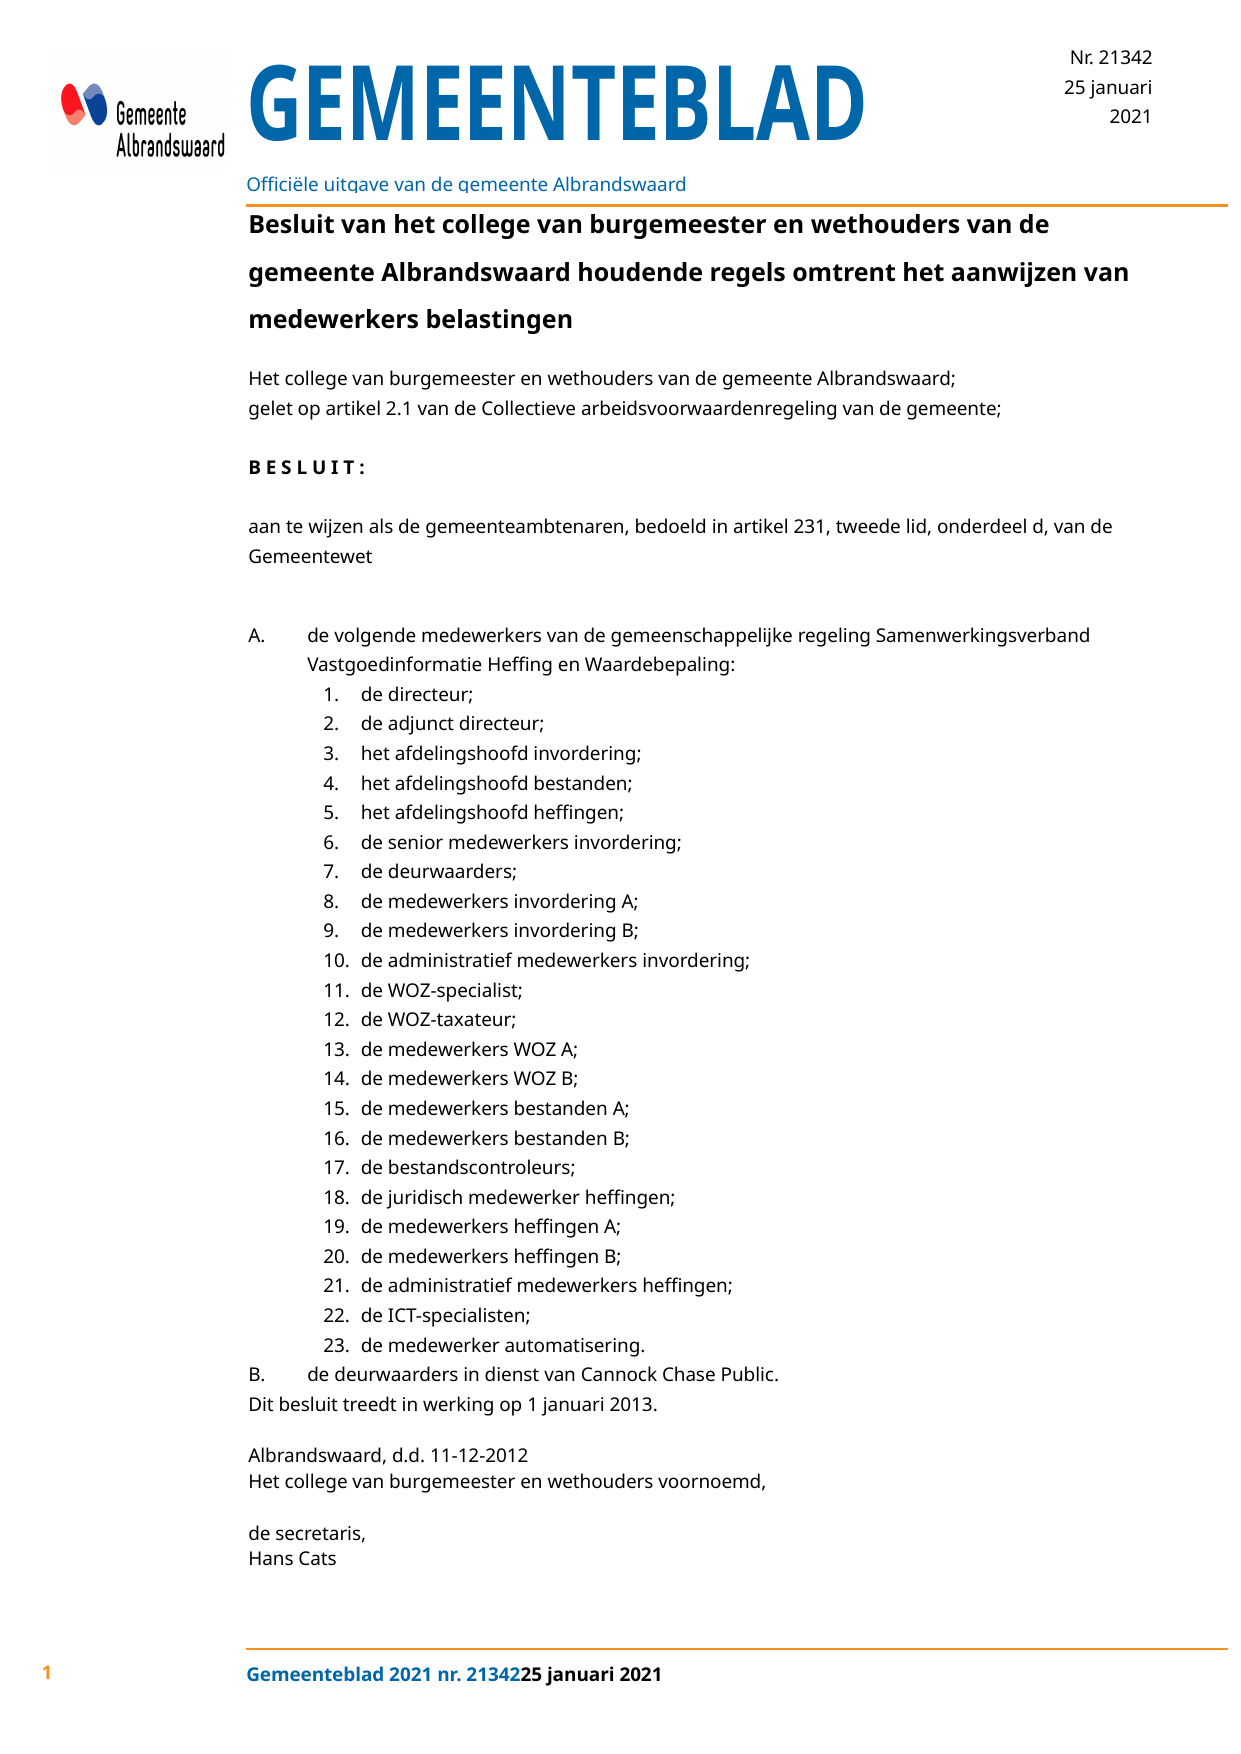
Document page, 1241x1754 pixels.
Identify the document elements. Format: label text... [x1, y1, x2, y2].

text Dit besluit treedt in werking op 1 januari 2013. [248, 1391, 1152, 1417]
list de adjunct directeur; [323, 711, 1152, 736]
list de medewerkers invordering B; [323, 918, 1152, 943]
list de medewerkers WOZ A; [323, 1036, 1152, 1062]
text Besluit van het college van burgemeester en wethouders van de gemeente Albrandswaard houdende regels omtrent het aanwijzen van medewerkers belastingen [248, 207, 1152, 336]
list de volgende medewerkers van de gemeenschappelijke regeling Samenwerkingsverband Vastgoedinformatie Heffing en Waardebepaling: [248, 622, 1152, 677]
list de medewerkers heffingen B; [323, 1243, 1152, 1269]
picture [41, 47, 231, 172]
text gelet op artikel 2.1 van de Collectieve arbeidsvoorwaardenregeling van de gemeente; [248, 395, 1152, 421]
list de senior medewerkers invordering; [323, 829, 1152, 855]
text Het college van burgemeester en wethouders voornoemd, [248, 1468, 1152, 1494]
text B E S L U I T : [248, 454, 1152, 480]
text Hans Cats [248, 1545, 1152, 1571]
text Albrandswaard, d.d. 11-12-2012 [248, 1442, 1152, 1468]
list de medewerkers bestanden A; [323, 1095, 1152, 1121]
list de medewerker automatisering. [323, 1332, 1152, 1358]
list de administratief medewerkers heffingen; [323, 1273, 1152, 1298]
list het afdelingshoofd heffingen; [323, 799, 1152, 825]
list de medewerkers heffingen A; [323, 1213, 1152, 1239]
list de medewerkers WOZ B; [323, 1066, 1152, 1091]
text de secretaris, [248, 1520, 1152, 1545]
list de directeur; [323, 681, 1152, 707]
list de WOZ-taxateur; [323, 1006, 1152, 1032]
list het afdelingshoofd invordering; [323, 740, 1152, 766]
list de bestandscontroleurs; [323, 1154, 1152, 1180]
list de medewerkers bestanden B; [323, 1125, 1152, 1151]
list de ICT-specialisten; [323, 1302, 1152, 1328]
text aan te wijzen als de gemeenteambtenaren, bedoeld in artikel 231, tweede lid, onderdeel d, van de Gemeentewet [248, 513, 1152, 569]
list de deurwaarders; [323, 858, 1152, 884]
list de deurwaarders in dienst van Cannock Chase Public. [248, 1361, 1152, 1387]
list het afdelingshoofd bestanden; [323, 770, 1152, 796]
list de administratief medewerkers invordering; [323, 947, 1152, 973]
list de juridisch medewerker heffingen; [323, 1184, 1152, 1210]
list de WOZ-specialist; [323, 977, 1152, 1003]
list de medewerkers invordering A; [323, 888, 1152, 914]
text Het college van burgemeester en wethouders van de gemeente Albrandswaard; [248, 366, 1152, 391]
